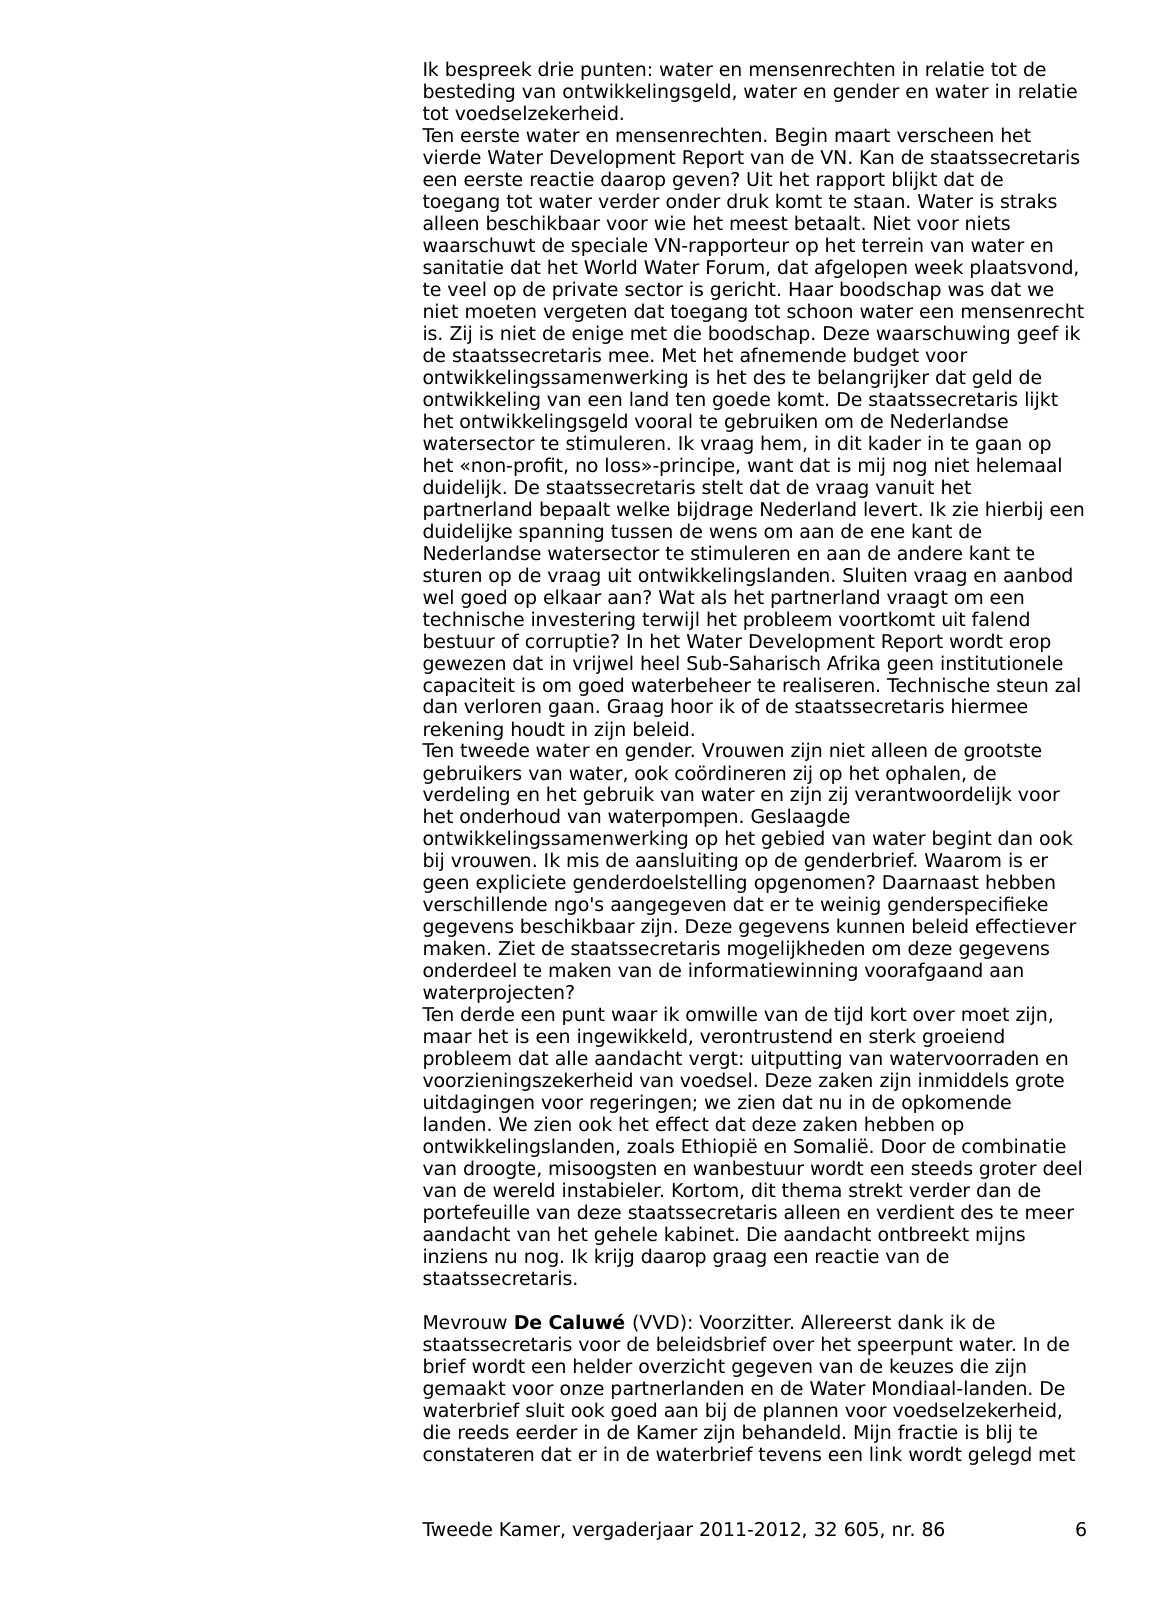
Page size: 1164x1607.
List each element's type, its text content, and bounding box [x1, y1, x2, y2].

text Ik bespreek drie punten: water en mensenrechten in relatie tot de besteding van ontwikkelingsgeld, water en gender en water in relatie tot voedselzekerheid. [422, 59, 1087, 125]
text Mevrouw De Caluwé (VVD): Voorzitter. Allereerst dank ik de staatssecretaris voor de beleidsbrief over het speerpunt water. In de brief wordt een helder overzicht gegeven van de keuzes die zijn gemaakt voor onze partnerlanden en de Water Mondiaal-landen. De waterbrief sluit ook goed aan bij de plannen voor voedselzekerheid, die reeds eerder in de Kamer zijn behandeld. Mijn fractie is blij te constateren dat er in de waterbrief tevens een link wordt gelegd met [422, 1312, 1087, 1466]
text Ten tweede water en gender. Vrouwen zijn niet alleen de grootste gebruikers van water, ook coördineren zij op het ophalen, de verdeling en het gebruik van water en zijn zij verantwoordelijk voor het onderhoud van waterpompen. Geslaagde ontwikkelingssamenwerking op het gebied van water begint dan ook bij vrouwen. Ik mis de aansluiting op de genderbrief. Waarom is er geen expliciete genderdoelstelling opgenomen? Daarnaast hebben verschillende ngo's aangegeven dat er te weinig genderspecifieke gegevens beschikbaar zijn. Deze gegevens kunnen beleid effectiever maken. Ziet de staatssecretaris mogelijkheden om deze gegevens onderdeel te maken van de informatiewinning voorafgaand aan waterprojecten? [422, 740, 1087, 1004]
text Ten derde een punt waar ik omwille van de tijd kort over moet zijn, maar het is een ingewikkeld, verontrustend en sterk groeiend probleem dat alle aandacht vergt: uitputting van watervoorraden en voorzieningszekerheid van voedsel. Deze zaken zijn inmiddels grote uitdagingen voor regeringen; we zien dat nu in de opkomende landen. We zien ook het effect dat deze zaken hebben op ontwikkelingslanden, zoals Ethiopië en Somalië. Door de combinatie van droogte, misoogsten en wanbestuur wordt een steeds groter deel van de wereld instabieler. Kortom, dit thema strekt verder dan de portefeuille van deze staatssecretaris alleen en verdient des te meer aandacht van het gehele kabinet. Die aandacht ontbreekt mijns inziens nu nog. Ik krijg daarop graag een reactie van de staatssecretaris. [422, 1004, 1087, 1290]
text Ten eerste water en mensenrechten. Begin maart verscheen het vierde Water Development Report van de VN. Kan de staatssecretaris een eerste reactie daarop geven? Uit het rapport blijkt dat de toegang tot water verder onder druk komt te staan. Water is straks alleen beschikbaar voor wie het meest betaalt. Niet voor niets waarschuwt de speciale VN-rapporteur op het terrein van water en sanitatie dat het World Water Forum, dat afgelopen week plaatsvond, te veel op de private sector is gericht. Haar boodschap was dat we niet moeten vergeten dat toegang tot schoon water een mensenrecht is. Zij is niet de enige met die boodschap. Deze waarschuwing geef ik de staatssecretaris mee. Met het afnemende budget voor ontwikkelingssamenwerking is het des te belangrijker dat geld de ontwikkeling van een land ten goede komt. De staatssecretaris lijkt het ontwikkelingsgeld vooral te gebruiken om de Nederlandse watersector te stimuleren. Ik vraag hem, in dit kader in te gaan op het «non-profit, no loss»-principe, want dat is mij nog niet helemaal duidelijk. De staatssecretaris stelt dat de vraag vanuit het partnerland bepaalt welke bijdrage Nederland levert. Ik zie hierbij een duidelijke spanning tussen de wens om aan de ene kant de Nederlandse watersector te stimuleren en aan de andere kant te sturen op de vraag uit ontwikkelingslanden. Sluiten vraag en aanbod wel goed op elkaar aan? Wat als het partnerland vraagt om een technische investering terwijl het probleem voortkomt uit falend bestuur of corruptie? In het Water Development Report wordt erop gewezen dat in vrijwel heel Sub-Saharisch Afrika geen institutionele capaciteit is om goed waterbeheer te realiseren. Technische steun zal dan verloren gaan. Graag hoor ik of de staatssecretaris hiermee rekening houdt in zijn beleid. [422, 125, 1087, 740]
